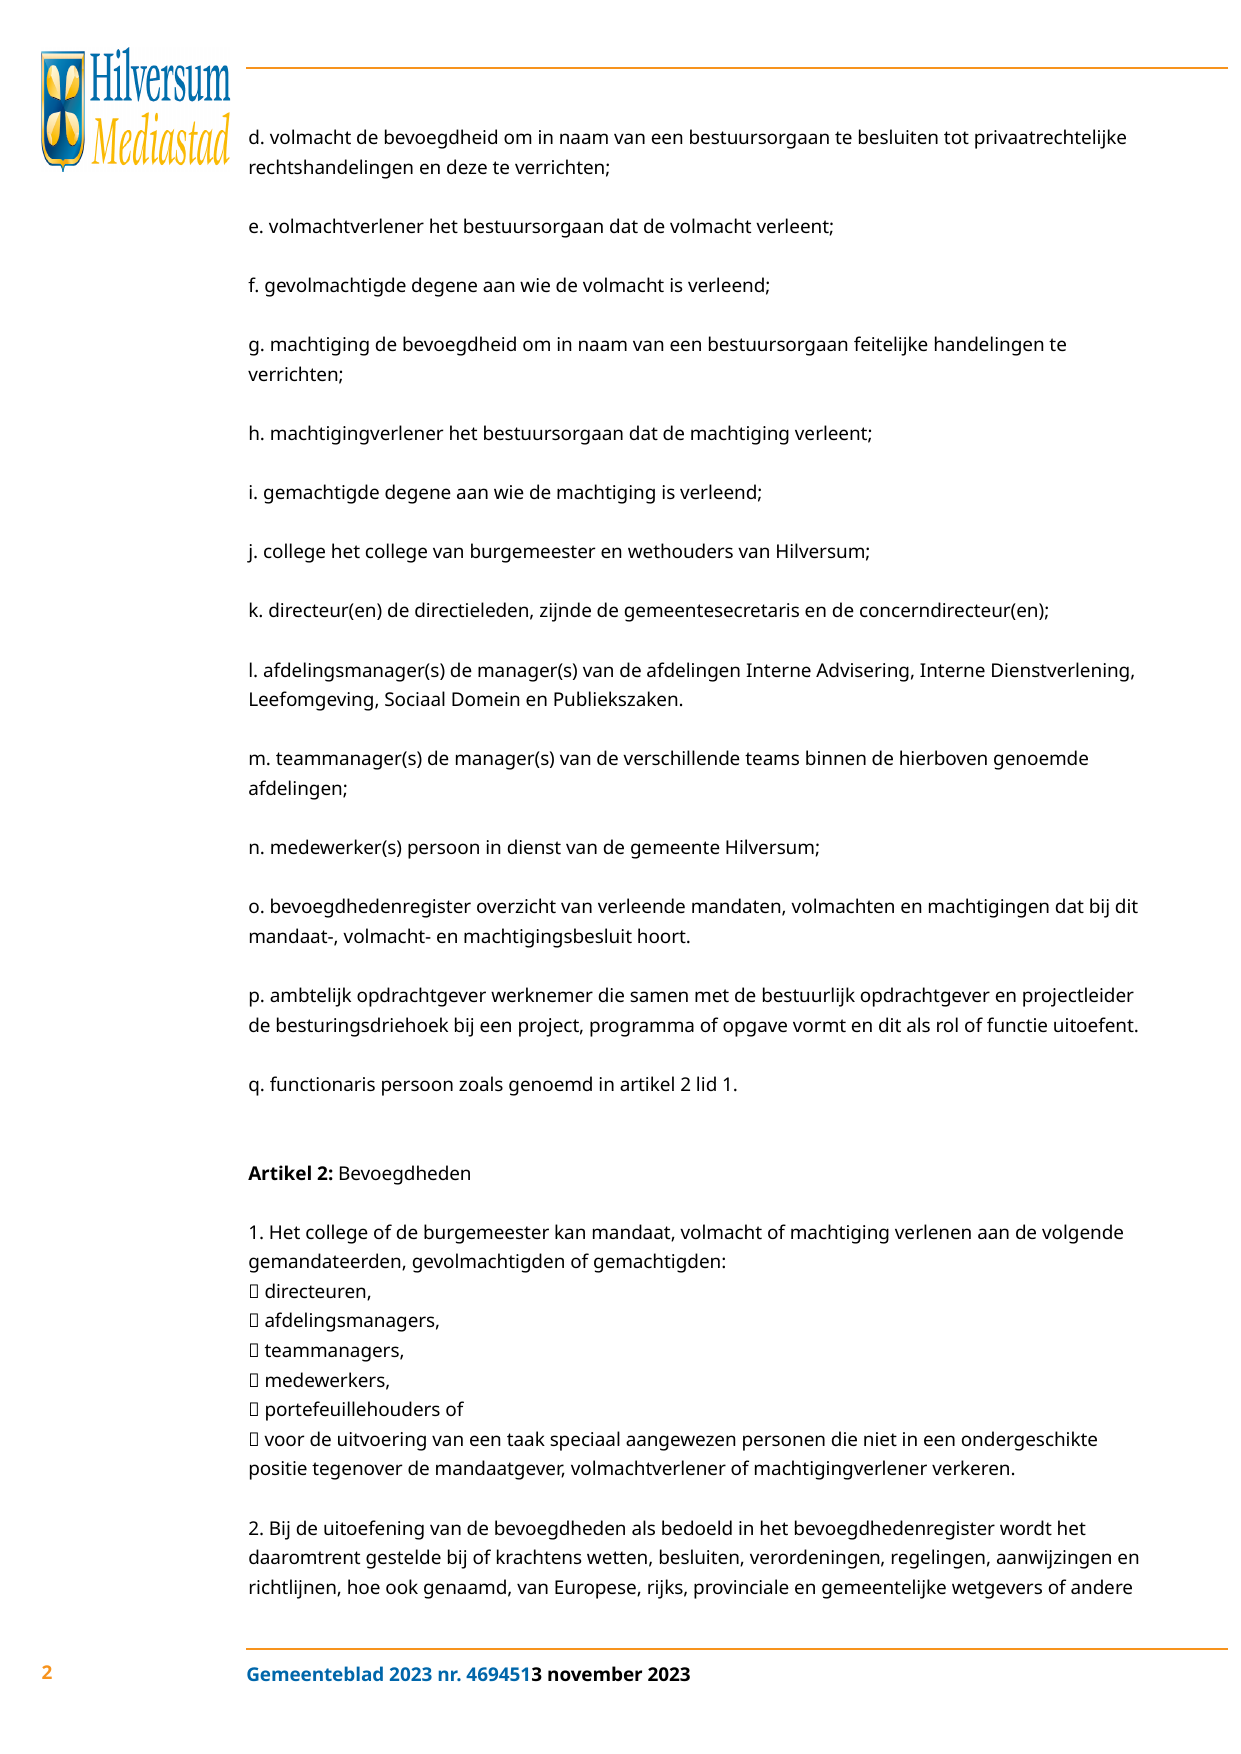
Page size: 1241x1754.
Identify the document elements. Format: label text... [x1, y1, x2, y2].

text e. volmachtverlener het bestuursorgaan dat de volmacht verleent; [248, 213, 1152, 239]
text g. machtiging de bevoegdheid om in naam van een bestuursorgaan feitelijke handelingen te verrichten; [248, 331, 1152, 387]
text 1. Het college of de burgemeester kan mandaat, volmacht of machtiging verlenen aan de volgende gemandateerden, gevolmachtigden of gemachtigden: [248, 1219, 1152, 1274]
text l. afdelingsmanager(s) de manager(s) van de afdelingen Interne Advisering, Interne Dienstverlening, Leefomgeving, Sociaal Domein en Publiekszaken. [248, 657, 1152, 712]
text Artikel 2: Bevoegdheden [248, 1160, 1152, 1186]
text f. gevolmachtigde degene aan wie de volmacht is verleend; [248, 272, 1152, 298]
text  voor de uitvoering van een taak speciaal aangewezen personen die niet in een ondergeschikte positie tegenover de mandaatgever, volmachtverlener of machtigingverlener verkeren. [248, 1426, 1152, 1481]
text i. gemachtigde degene aan wie de machtiging is verleend; [248, 479, 1152, 505]
text m. teammanager(s) de manager(s) van de verschillende teams binnen de hierboven genoemde afdelingen; [248, 746, 1152, 801]
text d. volmacht de bevoegdheid om in naam van een bestuursorgaan te besluiten tot privaatrechtelijke rechtshandelingen en deze te verrichten; [248, 124, 1152, 180]
text 2. Bij de uitoefening van de bevoegdheden als bedoeld in het bevoegdhedenregister wordt het daaromtrent gestelde bij of krachtens wetten, besluiten, verordeningen, regelingen, aanwijzingen en richtlijnen, hoe ook genaamd, van Europese, rijks, provinciale en gemeentelijke wetgevers of andere [248, 1515, 1152, 1600]
text  afdelingsmanagers, [248, 1308, 1152, 1333]
text o. bevoegdhedenregister overzicht van verleende mandaten, volmachten en machtigingen dat bij dit mandaat-, volmacht- en machtigingsbesluit hoort. [248, 893, 1152, 949]
text q. functionaris persoon zoals genoemd in artikel 2 lid 1. [248, 1071, 1152, 1097]
picture [41, 47, 231, 172]
text h. machtigingverlener het bestuursorgaan dat de machtiging verleent; [248, 420, 1152, 446]
text n. medewerker(s) persoon in dienst van de gemeente Hilversum; [248, 834, 1152, 860]
text  portefeuillehouders of [248, 1396, 1152, 1422]
text  medewerkers, [248, 1367, 1152, 1393]
text p. ambtelijk opdrachtgever werknemer die samen met de bestuurlijk opdrachtgever en projectleider de besturingsdriehoek bij een project, programma of opgave vormt en dit als rol of functie uitoefent. [248, 982, 1152, 1038]
text j. college het college van burgemeester en wethouders van Hilversum; [248, 538, 1152, 564]
text k. directeur(en) de directieleden, zijnde de gemeentesecretaris en de concerndirecteur(en); [248, 598, 1152, 623]
text  teammanagers, [248, 1337, 1152, 1363]
text  directeuren, [248, 1278, 1152, 1304]
